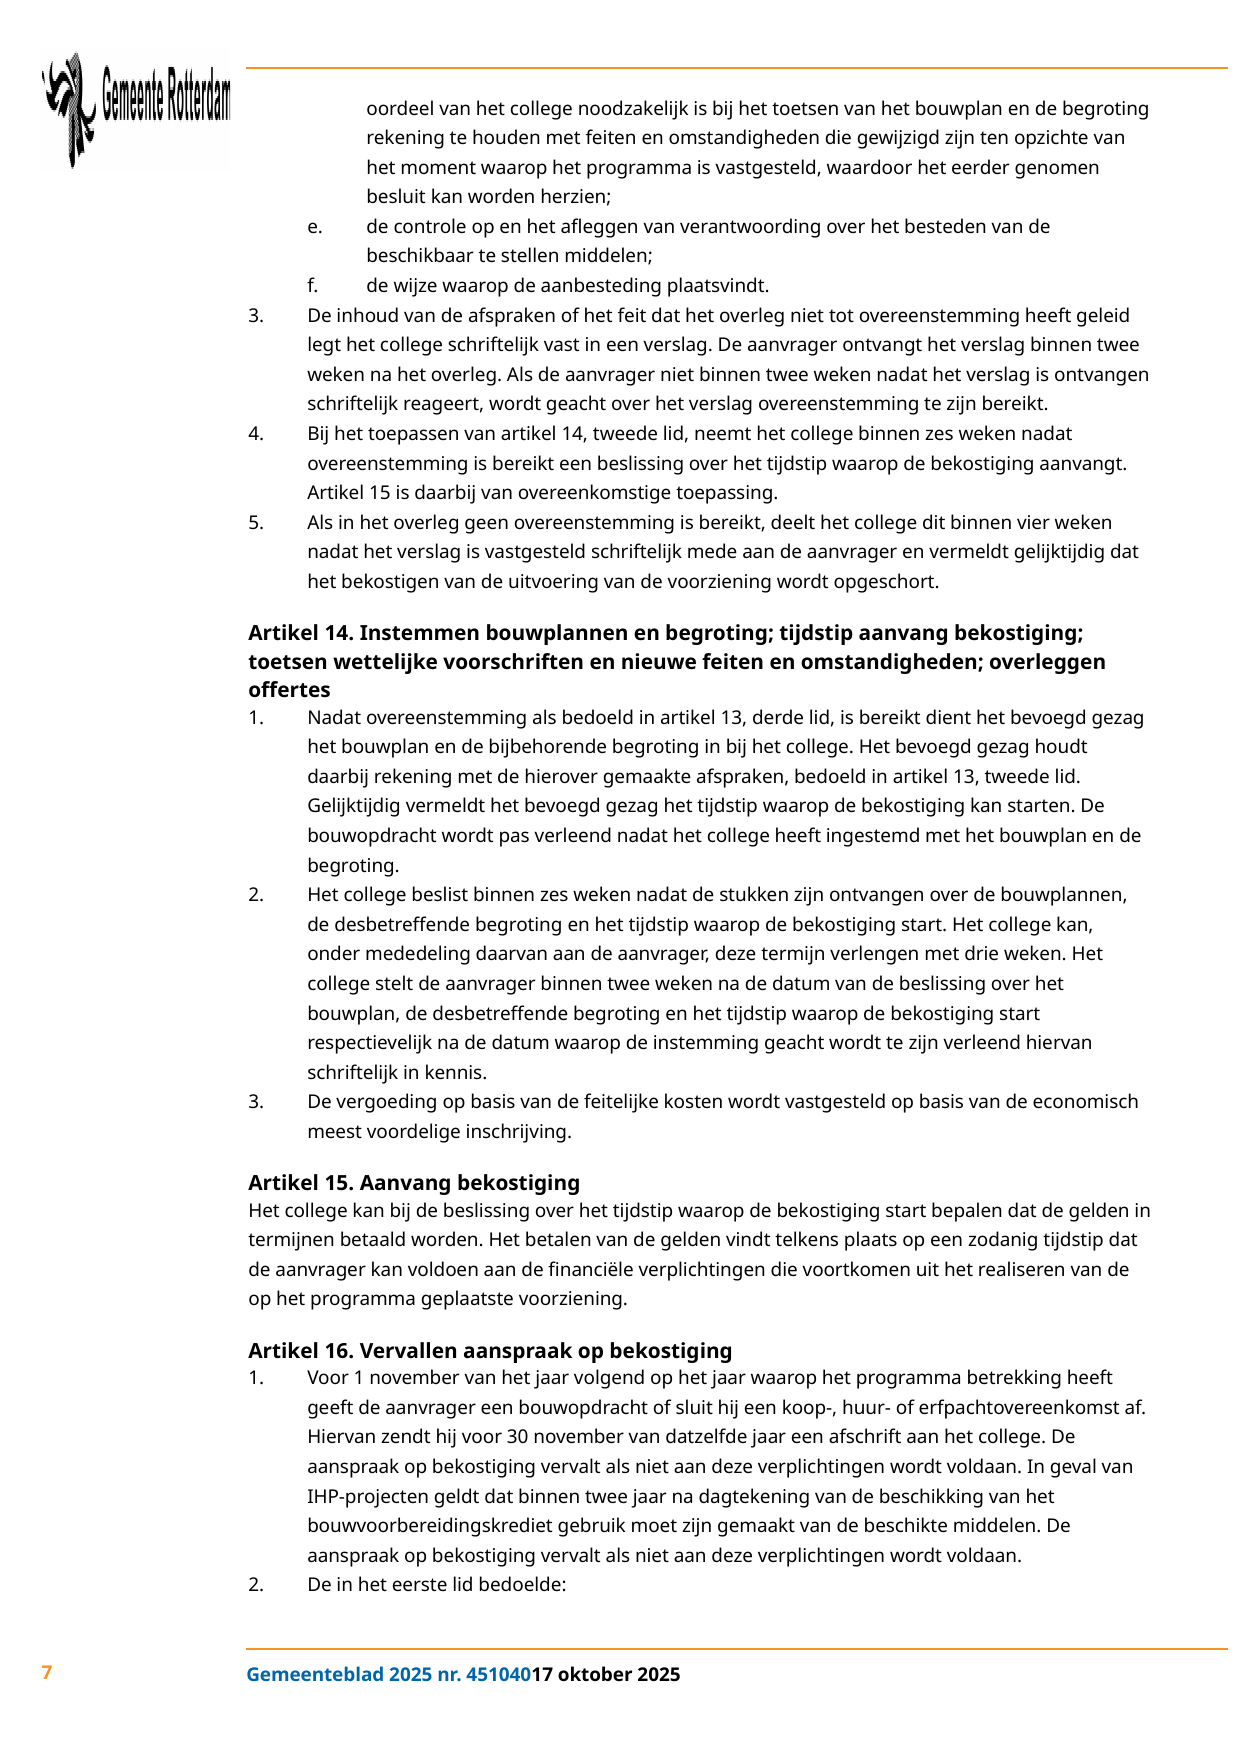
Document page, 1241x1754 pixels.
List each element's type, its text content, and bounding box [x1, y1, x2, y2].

list Voor 1 november van het jaar volgend op het jaar waarop het programma betrekking heeft geeft de aanvrager een bouwopdracht of sluit hij een koop-, huur- of erfpachtovereenkomst af. Hiervan zendt hij voor 30 november van datzelfde jaar een afschrift aan het college. De aanspraak op bekostiging vervalt als niet aan deze verplichtingen wordt voldaan. In geval van IHP-projecten geldt dat binnen twee jaar na dagtekening van de beschikking van het bouwvoorbereidingskrediet gebruik moet zijn gemaakt van de beschikte middelen. De aanspraak op bekostiging vervalt als niet aan deze verplichtingen wordt voldaan. [248, 1364, 1152, 1568]
list de wijze waarop de aanbesteding plaatsvindt. [307, 272, 1152, 298]
list Het college beslist binnen zes weken nadat de stukken zijn ontvangen over de bouwplannen, de desbetreffende begroting en het tijdstip waarop de bekostiging start. Het college kan, onder mededeling daarvan aan de aanvrager, deze termijn verlengen met drie weken. Het college stelt de aanvrager binnen twee weken na de datum van de beslissing over het bouwplan, de desbetreffende begroting en het tijdstip waarop de bekostiging start respectievelijk na de datum waarop de instemming geacht wordt te zijn verleend hiervan schriftelijk in kennis. [248, 881, 1152, 1084]
text Artikel 15. Aanvang bekostiging [248, 1168, 1152, 1197]
list De inhoud van de afspraken of het feit dat het overleg niet tot overeenstemming heeft geleid legt het college schriftelijk vast in een verslag. De aanvrager ontvangt het verslag binnen twee weken na het overleg. Als de aanvrager niet binnen twee weken nadat het verslag is ontvangen schriftelijk reageert, wordt geacht over het verslag overeenstemming te zijn bereikt. [248, 302, 1152, 416]
list oordeel van het college noodzakelijk is bij het toetsen van het bouwplan en de begroting rekening te houden met feiten en omstandigheden die gewijzigd zijn ten opzichte van het moment waarop het programma is vastgesteld, waardoor het eerder genomen besluit kan worden herzien; [307, 95, 1152, 209]
text Artikel 16. Vervallen aanspraak op bekostiging [248, 1336, 1152, 1364]
list de controle op en het afleggen van verantwoording over het besteden van de beschikbaar te stellen middelen; [307, 213, 1152, 268]
picture [41, 47, 231, 172]
list Bij het toepassen van artikel 14, tweede lid, neemt het college binnen zes weken nadat overeenstemming is bereikt een beslissing over het tijdstip waarop de bekostiging aanvangt. Artikel 15 is daarbij van overeenkomstige toepassing. [248, 420, 1152, 505]
list Nadat overeenstemming als bedoeld in artikel 13, derde lid, is bereikt dient het bevoegd gezag het bouwplan en de bijbehorende begroting in bij het college. Het bevoegd gezag houdt daarbij rekening met de hierover gemaakte afspraken, bedoeld in artikel 13, tweede lid. Gelijktijdig vermeldt het bevoegd gezag het tijdstip waarop de bekostiging kan starten. De bouwopdracht wordt pas verleend nadat het college heeft ingestemd met het bouwplan en de begroting. [248, 704, 1152, 877]
text Het college kan bij de beslissing over het tijdstip waarop de bekostiging start bepalen dat de gelden in termijnen betaald worden. Het betalen van de gelden vindt telkens plaats op een zodanig tijdstip dat de aanvrager kan voldoen aan de financiële verplichtingen die voortkomen uit het realiseren van de op het programma geplaatste voorziening. [248, 1197, 1152, 1311]
list De in het eerste lid bedoelde: [248, 1572, 1152, 1597]
list Als in het overleg geen overeenstemming is bereikt, deelt het college dit binnen vier weken nadat het verslag is vastgesteld schriftelijk mede aan de aanvrager en vermeldt gelijktijdig dat het bekostigen van de uitvoering van de voorziening wordt opgeschort. [248, 509, 1152, 594]
text Artikel 14. Instemmen bouwplannen en begroting; tijdstip aanvang bekostiging; toetsen wettelijke voorschriften en nieuwe feiten en omstandigheden; overleggen offertes [248, 618, 1152, 704]
list De vergoeding op basis van de feitelijke kosten wordt vastgesteld op basis van de economisch meest voordelige inschrijving. [248, 1088, 1152, 1144]
